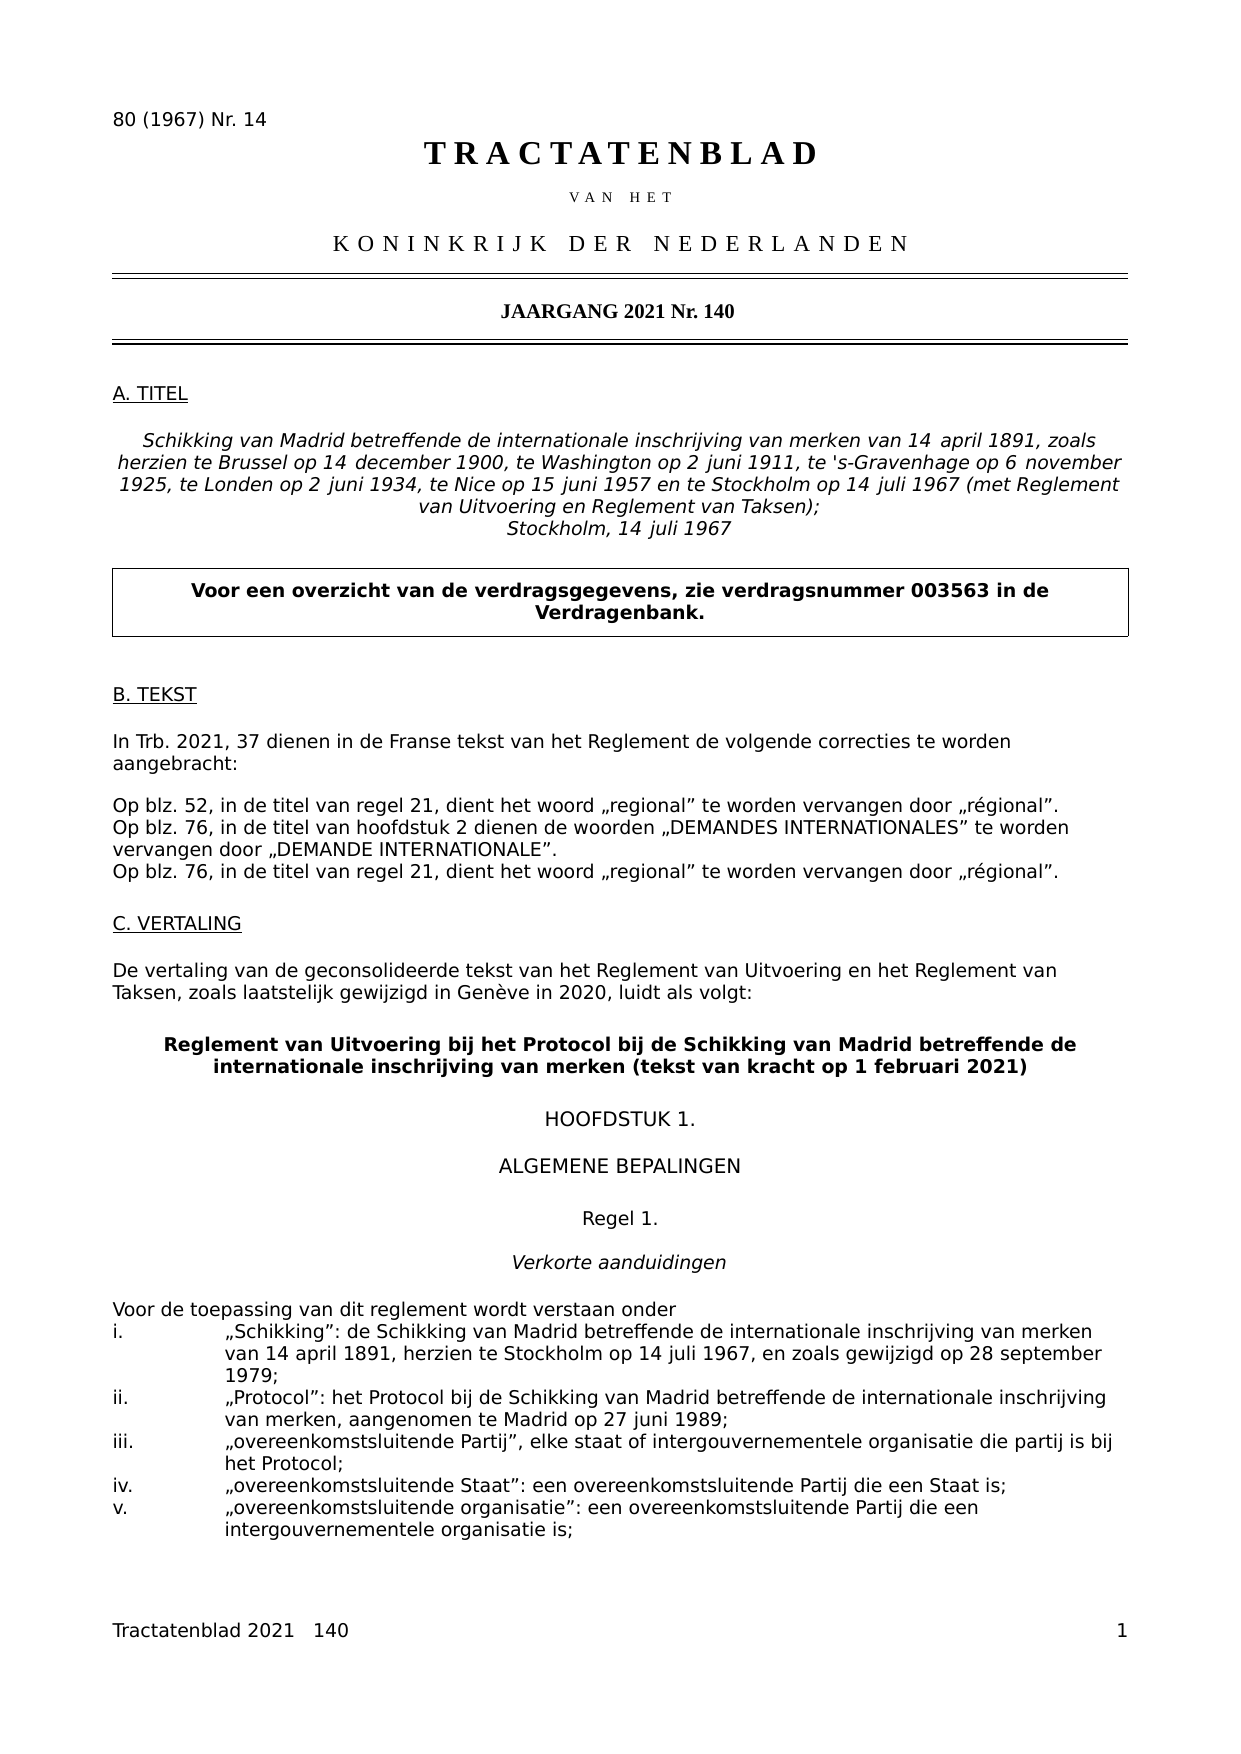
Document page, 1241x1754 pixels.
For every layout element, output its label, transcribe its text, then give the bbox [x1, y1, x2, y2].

text TRACTATENBLAD [112, 133, 1128, 172]
text Stockholm, 14 juli 1967 [112, 518, 1128, 540]
text Op blz. 76, in de titel van hoofdstuk 2 dienen de woorden „DEMANDES INTERNATIONALES” te worden vervangen door „DEMANDE INTERNATIONALE”. [112, 817, 1128, 861]
subtitle B. TEKST [112, 684, 1128, 706]
text Voor de toepassing van dit reglement wordt verstaan onder [112, 1299, 1128, 1321]
text JAARGANG 2021 Nr. 140 [112, 299, 1128, 323]
subtitle HOOFDSTUK 1. ALGEMENE BEPALINGEN [112, 1108, 1128, 1178]
text VAN HET [112, 189, 1128, 206]
subtitle A. TITEL [112, 383, 1128, 405]
text Op blz. 52, in de titel van regel 21, dient het woord „regional” te worden vervangen door „régional”. [112, 795, 1128, 817]
subtitle Reglement van Uitvoering bij het Protocol bij de Schikking van Madrid betreffende de internationale inschrijving van merken (tekst van kracht op 1 februari 2021) [112, 1034, 1128, 1078]
text v. „overeenkomstsluitende organisatie”: een overeenkomstsluitende Partij die een intergouvernementele organisatie is; [112, 1497, 1128, 1541]
text iv. „overeenkomstsluitende Staat”: een overeenkomstsluitende Partij die een Staat is; [112, 1474, 1128, 1497]
subtitle Regel 1. Verkorte aanduidingen [112, 1208, 1128, 1274]
text iii. „overeenkomstsluitende Partij”, elke staat of intergouvernementele organisatie die partij is bij het Protocol; [112, 1431, 1128, 1474]
text i. „Schikking”: de Schikking van Madrid betreffende de internationale inschrijving van merken van 14 april 1891, herzien te Stockholm op 14 juli 1967, en zoals gewijzigd op 28 september 1979; [112, 1321, 1128, 1387]
text KONINKRIJK DER NEDERLANDEN [112, 229, 1128, 256]
text In Trb. 2021, 37 dienen in de Franse tekst van het Reglement de volgende correcties te worden aangebracht: [112, 731, 1128, 775]
text De vertaling van de geconsolideerde tekst van het Reglement van Uitvoering en het Reglement van Taksen, zoals laatstelijk gewijzigd in Genève in 2020, luidt als volgt: [112, 960, 1128, 1004]
subtitle C. VERTALING [112, 913, 1128, 935]
text ii. „Protocol”: het Protocol bij de Schikking van Madrid betreffende de internationale inschrijving van merken, aangenomen te Madrid op 27 juni 1989; [112, 1387, 1128, 1431]
text 80 (1967) Nr. 14 [112, 109, 1128, 131]
text Schikking van Madrid betreffende de internationale inschrijving van merken van 14 april 1891, zoals herzien te Brussel op 14 december 1900, te Washington op 2 juni 1911, te 's-Gravenhage op 6 november 1925, te Londen op 2 juni 1934, te Nice op 15 juni 1957 en te Stockholm op 14 juli 1967 (met Reglement van Uitvoering en Reglement van Taksen); [112, 430, 1128, 518]
text Op blz. 76, in de titel van regel 21, dient het woord „regional” te worden vervangen door „régional”. [112, 861, 1128, 883]
